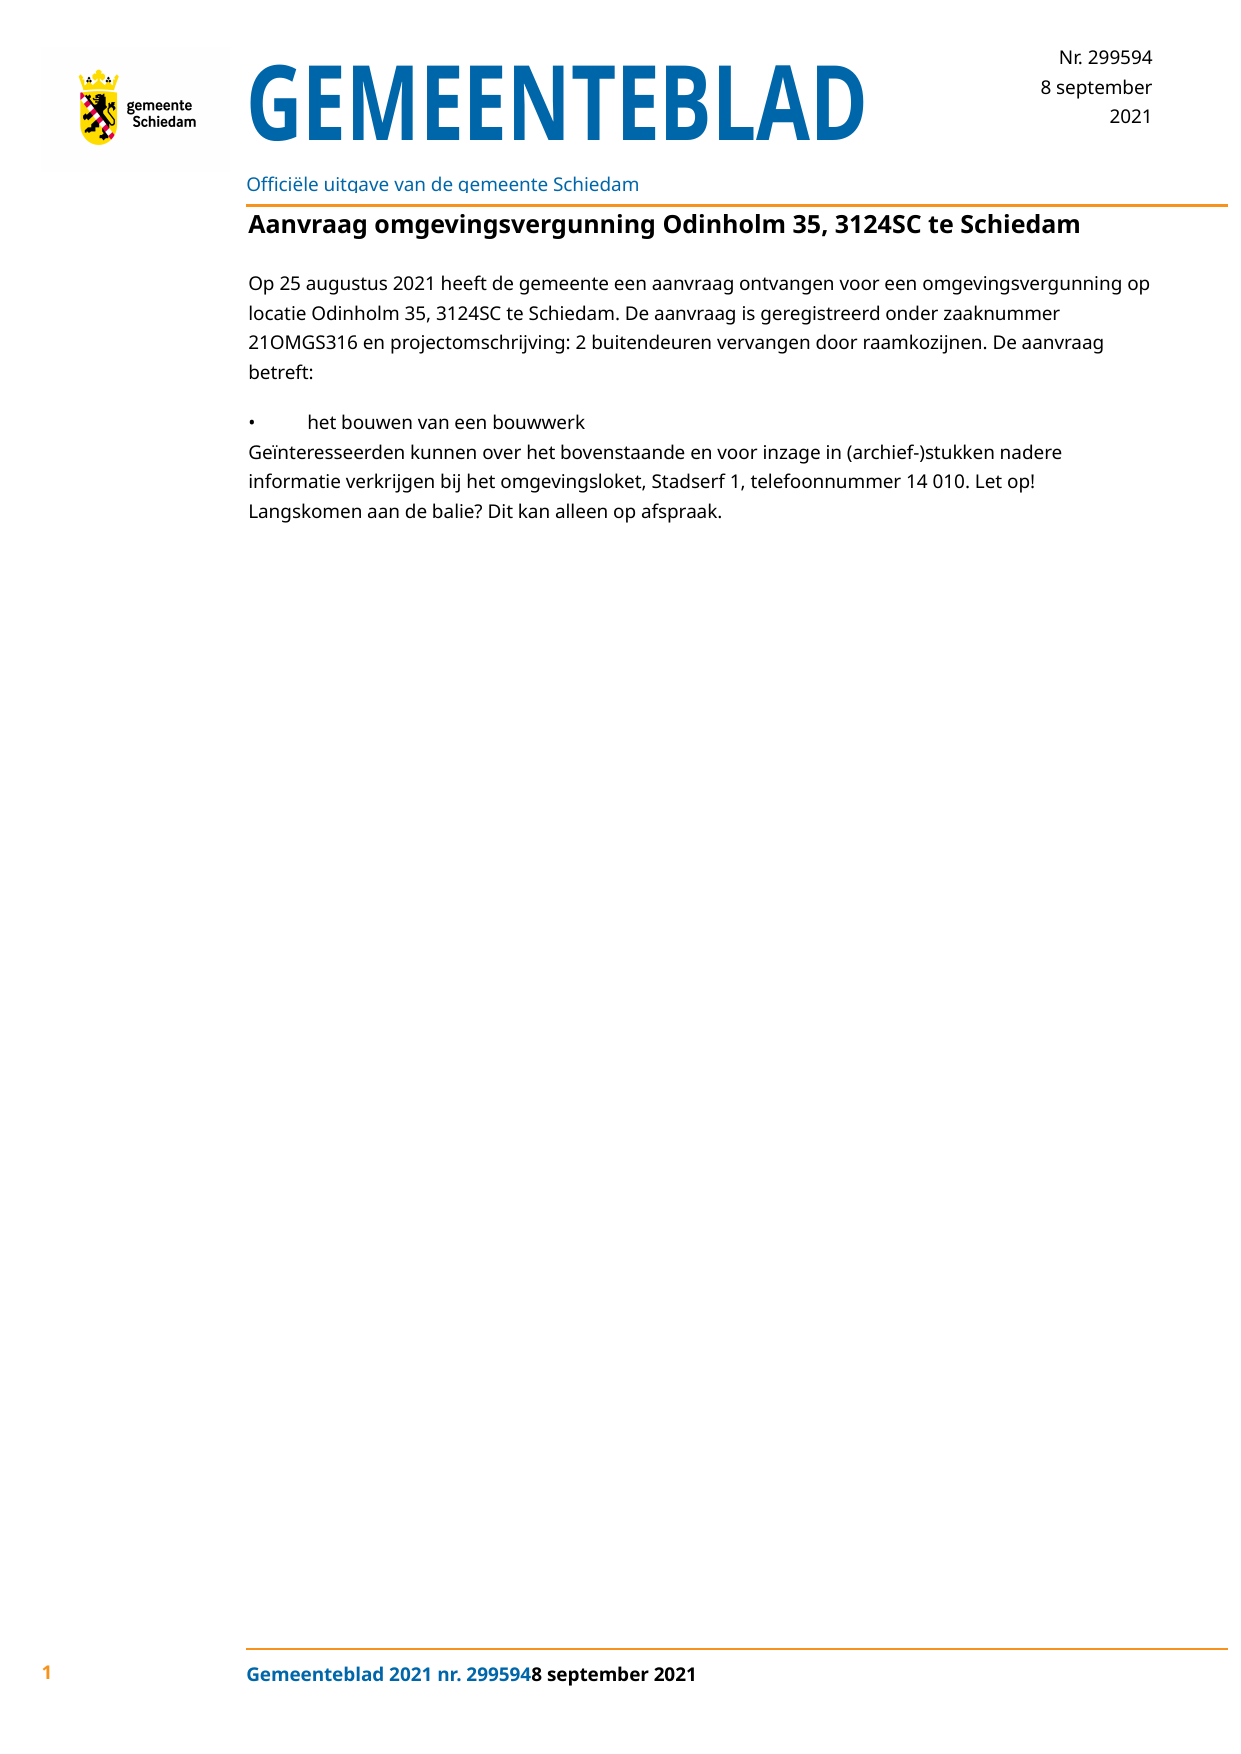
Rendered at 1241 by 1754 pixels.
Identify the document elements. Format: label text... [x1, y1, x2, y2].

text Aanvraag omgevingsvergunning Odinholm 35, 3124SC te Schiedam [248, 207, 1152, 241]
list het bouwen van een bouwwerk [248, 409, 1152, 435]
text Op 25 augustus 2021 heeft de gemeente een aanvraag ontvangen voor een omgevingsvergunning op locatie Odinholm 35, 3124SC te Schiedam. De aanvraag is geregistreerd onder zaaknummer 21OMGS316 en projectomschrijving: 2 buitendeuren vervangen door raamkozijnen. De aanvraag betreft: [248, 270, 1152, 385]
text Geïnteresseerden kunnen over het bovenstaande en voor inzage in (archief-)stukken nadere informatie verkrijgen bij het omgevingsloket, Stadserf 1, telefoonnummer 14 010. Let op! Langskomen aan de balie? Dit kan alleen op afspraak. [248, 439, 1152, 524]
picture [41, 47, 231, 172]
